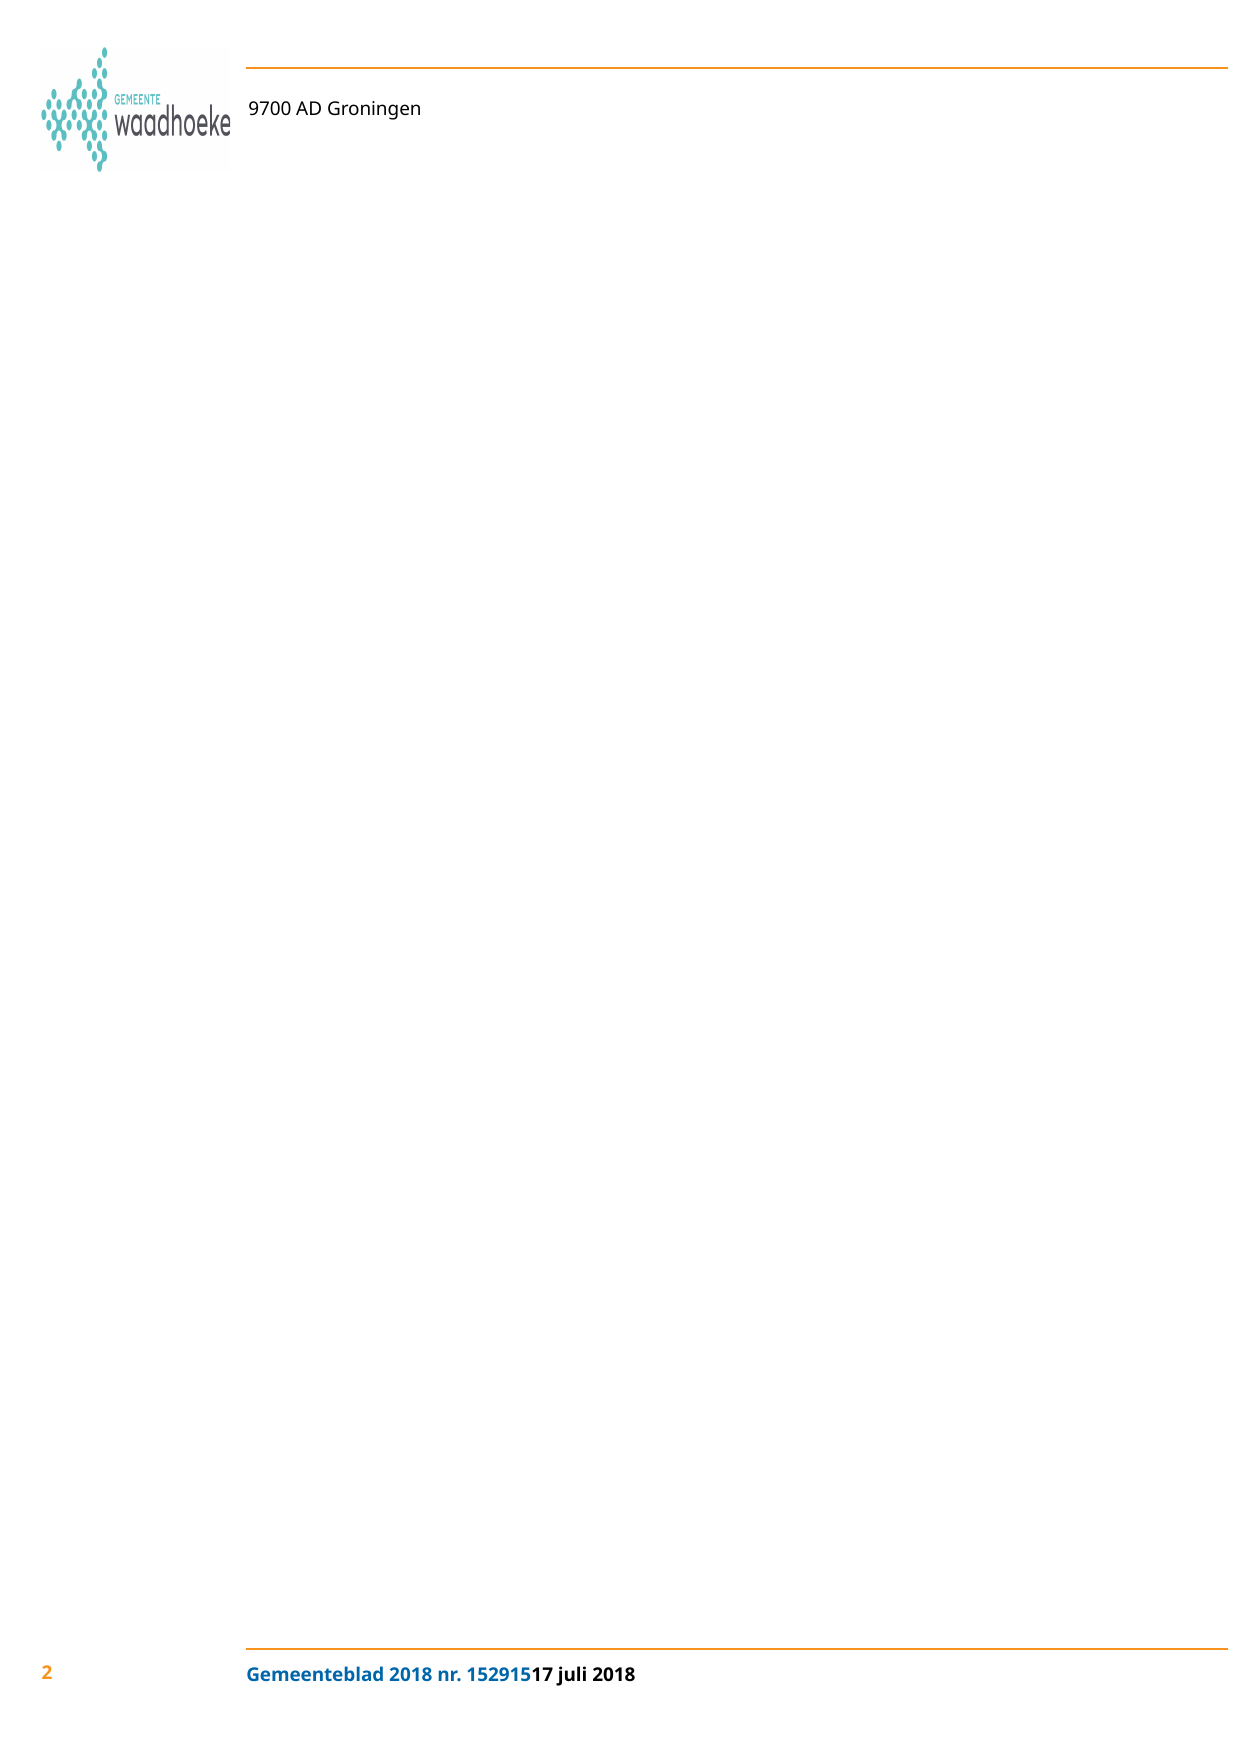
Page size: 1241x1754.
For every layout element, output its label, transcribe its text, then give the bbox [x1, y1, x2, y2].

text 9700 AD Groningen [248, 95, 1152, 121]
picture [41, 47, 231, 172]
